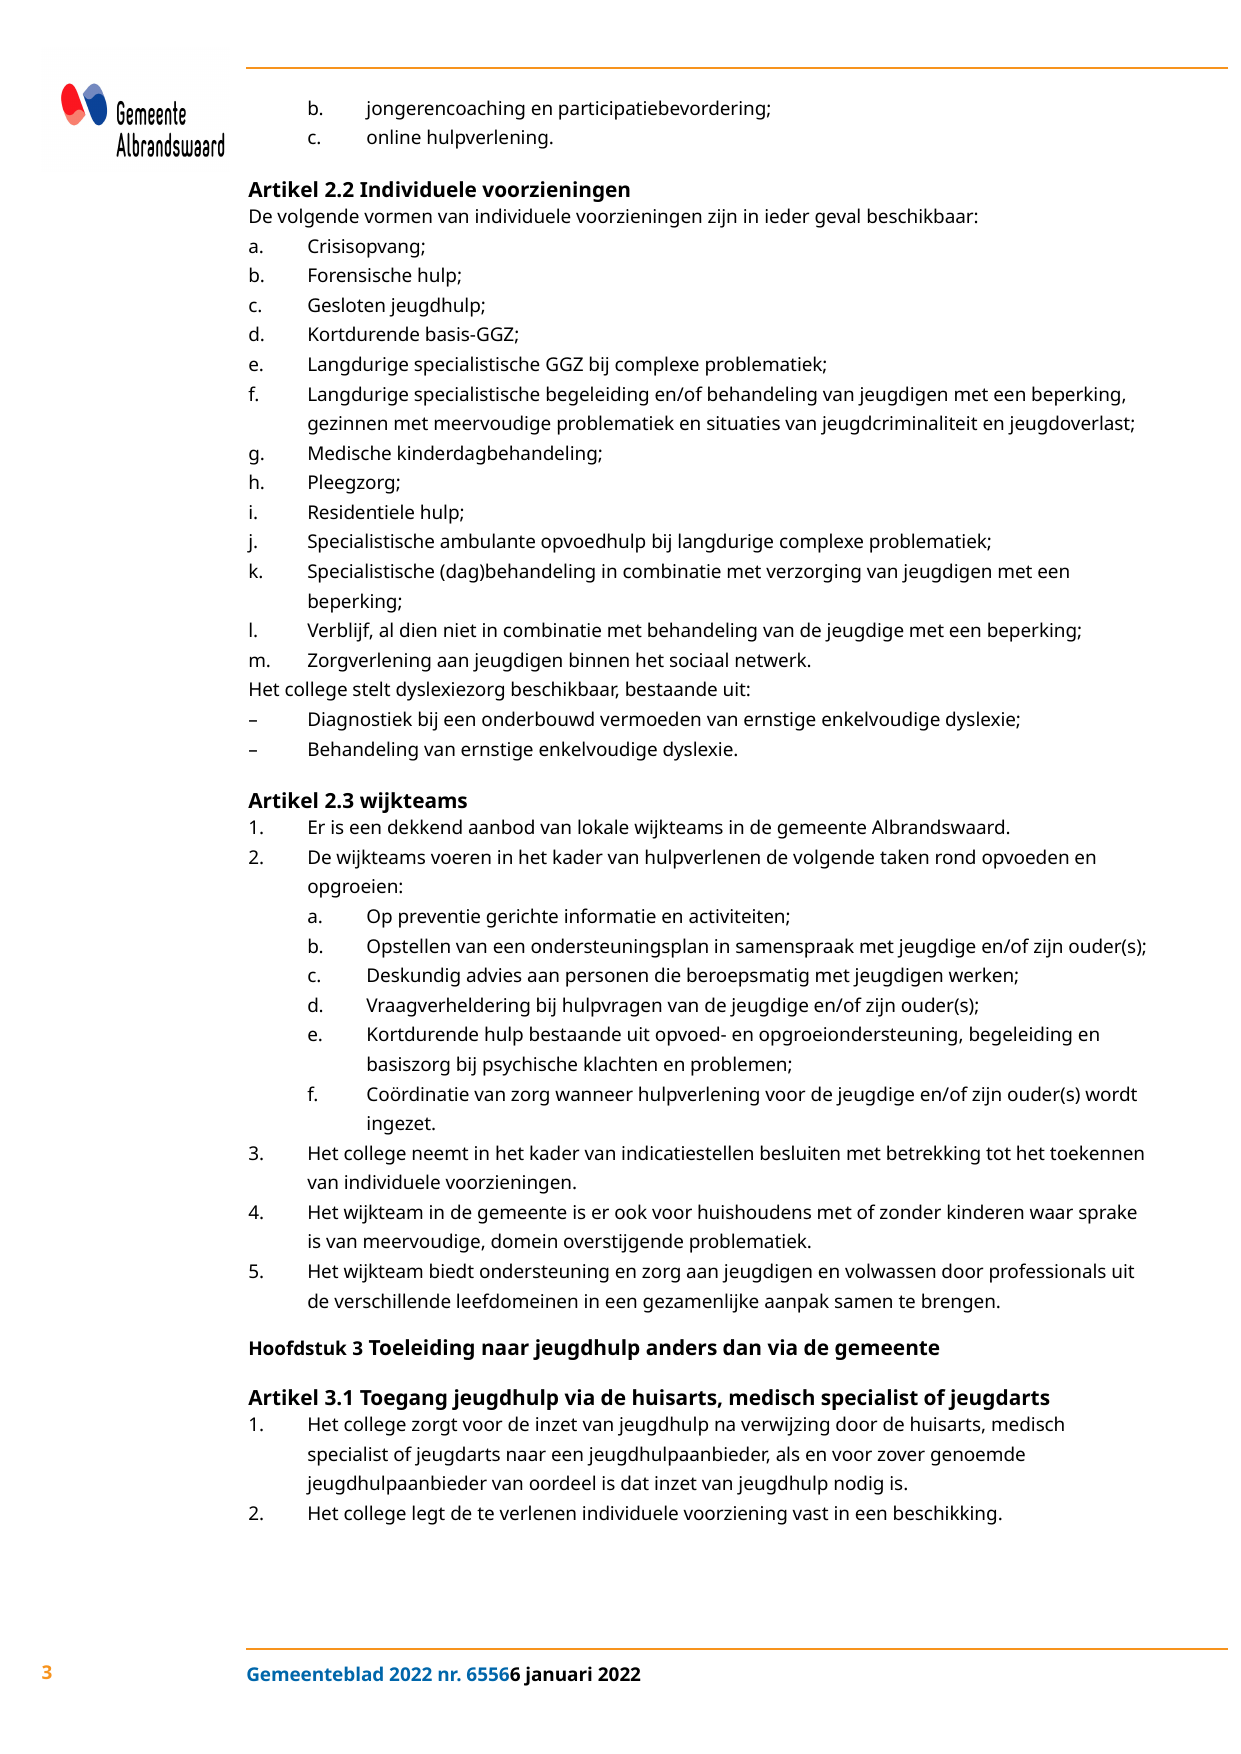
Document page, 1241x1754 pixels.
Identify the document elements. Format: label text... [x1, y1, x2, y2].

list De wijkteams voeren in het kader van hulpverlenen de volgende taken rond opvoeden en opgroeien: [248, 844, 1152, 899]
list Het college legt de te verlenen individuele voorziening vast in een beschikking. [248, 1500, 1152, 1526]
list Residentiele hulp; [248, 499, 1152, 525]
list Het college neemt in het kader van indicatiestellen besluiten met betrekking tot het toekennen van individuele voorzieningen. [248, 1140, 1152, 1195]
list Pleegzorg; [248, 469, 1152, 495]
text Artikel 2.2 Individuele voorzieningen [248, 175, 1152, 203]
list Verblijf, al dien niet in combinatie met behandeling van de jeugdige met een beperking; [248, 617, 1152, 643]
list jongerencoaching en participatiebevordering; [307, 95, 1152, 121]
picture [41, 47, 231, 172]
list online hulpverlening. [307, 124, 1152, 150]
list Diagnostiek bij een onderbouwd vermoeden van ernstige enkelvoudige dyslexie; [248, 706, 1152, 732]
list Kortdurende basis-GGZ; [248, 322, 1152, 347]
list Langdurige specialistische GGZ bij complexe problematiek; [248, 351, 1152, 377]
list Specialistische (dag)behandeling in combinatie met verzorging van jeugdigen met een beperking; [248, 558, 1152, 613]
text Hoofdstuk 3 Toeleiding naar jeugdhulp anders dan via de gemeente [248, 1333, 1152, 1362]
text De volgende vormen van individuele voorzieningen zijn in ieder geval beschikbaar: [248, 203, 1152, 229]
list Vraagverheldering bij hulpvragen van de jeugdige en/of zijn ouder(s); [307, 992, 1152, 1018]
list Het wijkteam biedt ondersteuning en zorg aan jeugdigen en volwassen door professionals uit de verschillende leefdomeinen in een gezamenlijke aanpak samen te brengen. [248, 1258, 1152, 1314]
list Deskundig advies aan personen die beroepsmatig met jeugdigen werken; [307, 962, 1152, 988]
list Crisisopvang; [248, 233, 1152, 258]
text Het college stelt dyslexiezorg beschikbaar, bestaande uit: [248, 677, 1152, 702]
list Forensische hulp; [248, 262, 1152, 288]
list Zorgverlening aan jeugdigen binnen het sociaal netwerk. [248, 647, 1152, 673]
list Specialistische ambulante opvoedhulp bij langdurige complexe problematiek; [248, 529, 1152, 554]
list Op preventie gerichte informatie en activiteiten; [307, 903, 1152, 929]
list Langdurige specialistische begeleiding en/of behandeling van jeugdigen met een beperking, gezinnen met meervoudige problematiek en situaties van jeugdcriminaliteit en jeugdoverlast; [248, 381, 1152, 436]
list Behandeling van ernstige enkelvoudige dyslexie. [248, 736, 1152, 761]
list Kortdurende hulp bestaande uit opvoed- en opgroeiondersteuning, begeleiding en basiszorg bij psychische klachten en problemen; [307, 1022, 1152, 1077]
list Medische kinderdagbehandeling; [248, 440, 1152, 466]
list Gesloten jeugdhulp; [248, 292, 1152, 318]
list Er is een dekkend aanbod van lokale wijkteams in de gemeente Albrandswaard. [248, 814, 1152, 840]
list Coördinatie van zorg wanneer hulpverlening voor de jeugdige en/of zijn ouder(s) wordt ingezet. [307, 1081, 1152, 1136]
list Het college zorgt voor de inzet van jeugdhulp na verwijzing door de huisarts, medisch specialist of jeugdarts naar een jeugdhulpaanbieder, als en voor zover genoemde jeugdhulpaanbieder van oordeel is dat inzet van jeugdhulp nodig is. [248, 1411, 1152, 1496]
list Opstellen van een ondersteuningsplan in samenspraak met jeugdige en/of zijn ouder(s); [307, 933, 1152, 959]
text Artikel 2.3 wijkteams [248, 786, 1152, 814]
list Het wijkteam in de gemeente is er ook voor huishoudens met of zonder kinderen waar sprake is van meervoudige, domein overstijgende problematiek. [248, 1199, 1152, 1254]
text Artikel 3.1 Toegang jeugdhulp via de huisarts, medisch specialist of jeugdarts [248, 1383, 1152, 1411]
